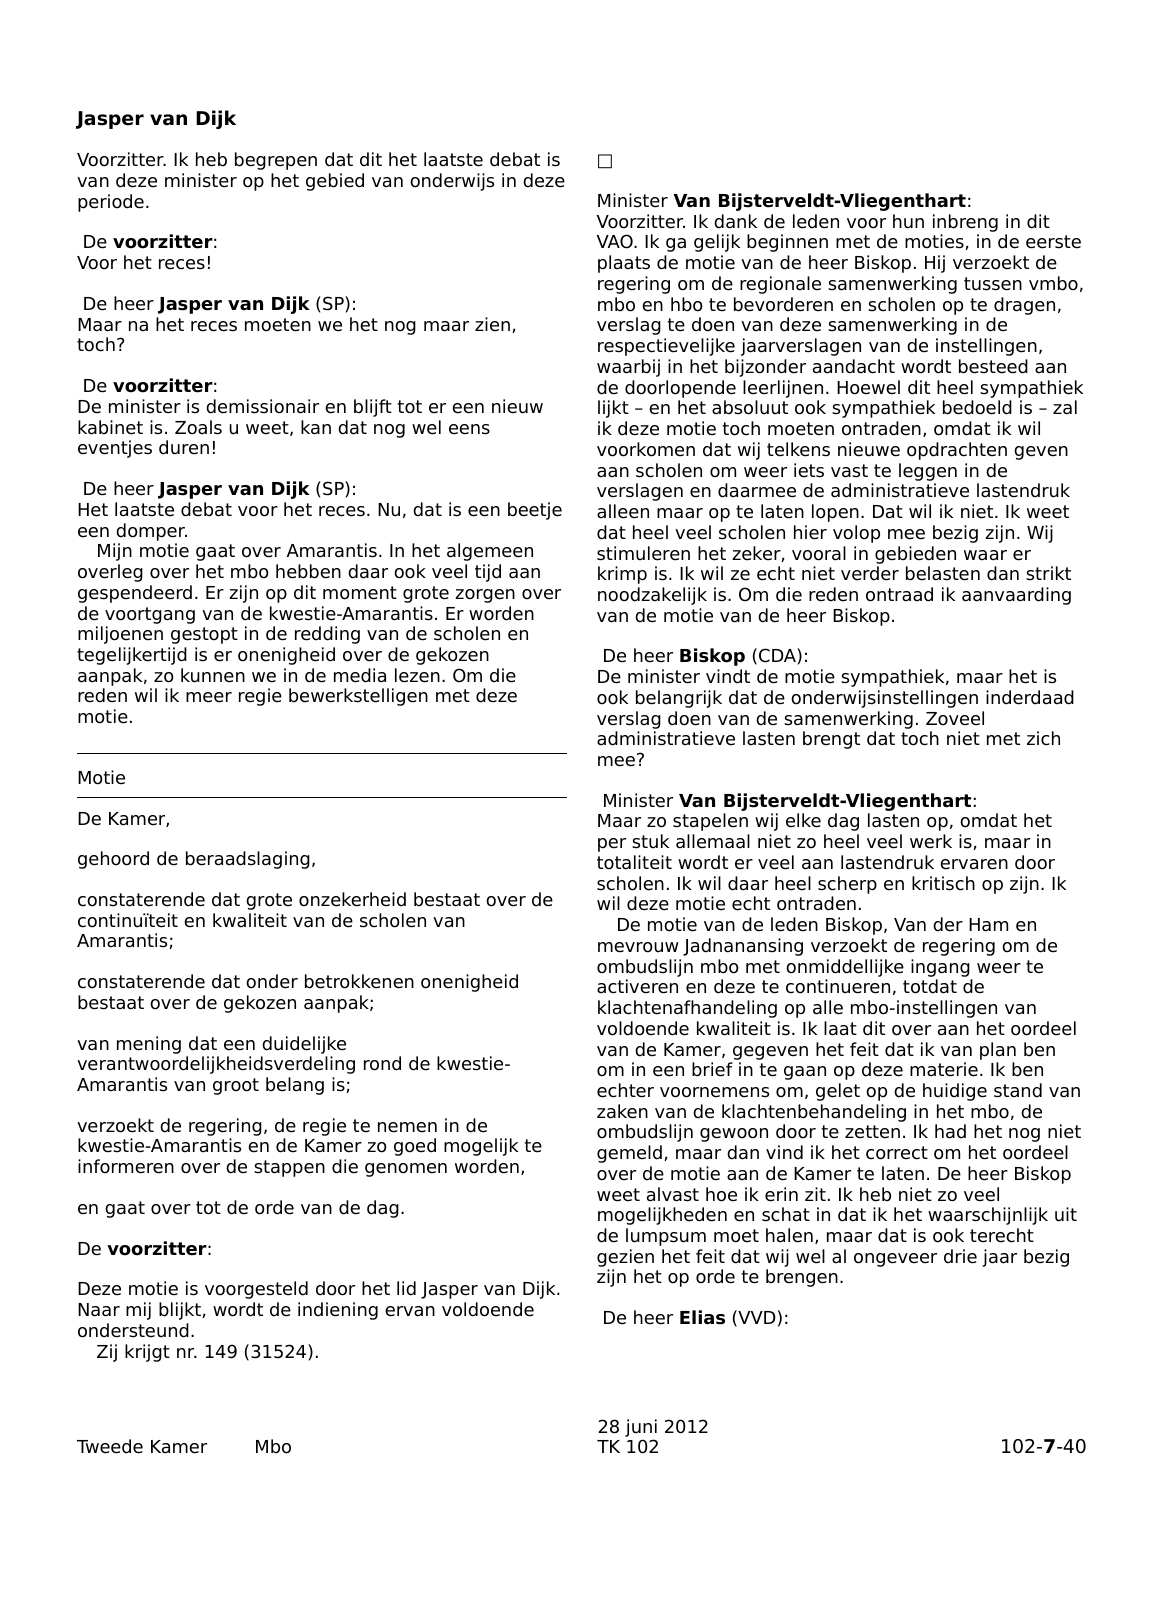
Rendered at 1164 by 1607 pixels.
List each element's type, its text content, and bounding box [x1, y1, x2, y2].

text De minister is demissionair en blijft tot er een nieuw kabinet is. Zoals u weet, kan dat nog wel eens eventjes duren! [77, 397, 567, 459]
text Voor het reces! [77, 253, 567, 274]
text constaterende dat onder betrokkenen onenigheid bestaat over de gekozen aanpak; [77, 972, 567, 1013]
text Motie [77, 768, 567, 788]
text De heer Jasper van Dijk (SP): [77, 294, 567, 314]
text Maar na het reces moeten we het nog maar zien, toch? [77, 314, 567, 356]
text De heer Jasper van Dijk (SP): [77, 479, 567, 500]
text en gaat over tot de orde van de dag. [77, 1198, 567, 1218]
text constaterende dat grote onzekerheid bestaat over de continuïteit en kwaliteit van de scholen van Amarantis; [77, 890, 567, 952]
text gehoord de beraadslaging, [77, 849, 567, 870]
text De voorzitter: [77, 1238, 567, 1259]
text Deze motie is voorgesteld door het lid Jasper van Dijk. Naar mij blijkt, wordt de indiening ervan voldoende ondersteund. [77, 1279, 567, 1341]
text Minister Van Bijsterveldt-Vliegenthart: [596, 191, 1087, 212]
text Het laatste debat voor het reces. Nu, dat is een beetje een domper. [77, 500, 567, 541]
text Voorzitter. Ik dank de leden voor hun inbreng in dit VAO. Ik ga gelijk beginnen met de moties, in de eerste plaats de motie van de heer Biskop. Hij verzoekt de regering om de regionale samenwerking tussen vmbo, mbo en hbo te bevorderen en scholen op te dragen, verslag te doen van deze samenwerking in de respectievelijke jaarverslagen van de instellingen, waarbij in het bijzonder aandacht wordt besteed aan de doorlopende leerlijnen. Hoewel dit heel sympathiek lijkt – en het absoluut ook sympathiek bedoeld is – zal ik deze motie toch moeten ontraden, omdat ik wil voorkomen dat wij telkens nieuwe opdrachten geven aan scholen om weer iets vast te leggen in de verslagen en daarmee de administratieve lastendruk alleen maar op te laten lopen. Dat wil ik niet. Ik weet dat heel veel scholen hier volop mee bezig zijn. Wij stimuleren het zeker, vooral in gebieden waar er krimp is. Ik wil ze echt niet verder belasten dan strikt noodzakelijk is. Om die reden ontraad ik aanvaarding van de motie van de heer Biskop. [596, 212, 1087, 626]
text De voorzitter: [77, 376, 567, 397]
text □ [596, 150, 1087, 171]
text Zij krijgt nr. 149 (31524). [77, 1341, 567, 1362]
text van mening dat een duidelijke verantwoordelijkheidsverdeling rond de kwestie-Amarantis van groot belang is; [77, 1033, 567, 1096]
text verzoekt de regering, de regie te nemen in de kwestie-Amarantis en de Kamer zo goed mogelijk te informeren over de stappen die genomen worden, [77, 1116, 567, 1178]
text Mijn motie gaat over Amarantis. In het algemeen overleg over het mbo hebben daar ook veel tijd aan gespendeerd. Er zijn op dit moment grote zorgen over de voortgang van de kwestie-Amarantis. Er worden miljoenen gestopt in de redding van de scholen en tegelijkertijd is er onenigheid over de gekozen aanpak, zo kunnen we in de media lezen. Om die reden wil ik meer regie bewerkstelligen met deze motie. [77, 541, 567, 728]
text Voorzitter. Ik heb begrepen dat dit het laatste debat is van deze minister op het gebied van onderwijs in deze periode. [77, 150, 567, 212]
text Minister Van Bijsterveldt-Vliegenthart: [596, 791, 1087, 811]
text De voorzitter: [77, 232, 567, 253]
text De heer Elias (VVD): [596, 1308, 1087, 1329]
text De Kamer, [77, 808, 567, 829]
text De minister vindt de motie sympathiek, maar het is ook belangrijk dat de onderwijsinstellingen inderdaad verslag doen van de samenwerking. Zoveel administratieve lasten brengt dat toch niet met zich mee? [596, 667, 1087, 771]
text Maar zo stapelen wij elke dag lasten op, omdat het per stuk allemaal niet zo heel veel werk is, maar in totaliteit wordt er veel aan lastendruk ervaren door scholen. Ik wil daar heel scherp en kritisch op zijn. Ik wil deze motie echt ontraden. [596, 811, 1087, 915]
text De motie van de leden Biskop, Van der Ham en mevrouw Jadnanansing verzoekt de regering om de ombudslijn mbo met onmiddellijke ingang weer te activeren en deze te continueren, totdat de klachtenafhandeling op alle mbo-instellingen van voldoende kwaliteit is. Ik laat dit over aan het oordeel van de Kamer, gegeven het feit dat ik van plan ben om in een brief in te gaan op deze materie. Ik ben echter voornemens om, gelet op de huidige stand van zaken van de klachtenbehandeling in het mbo, de ombudslijn gewoon door te zetten. Ik had het nog niet gemeld, maar dan vind ik het correct om het oordeel over de motie aan de Kamer te laten. De heer Biskop weet alvast hoe ik erin zit. Ik heb niet zo veel mogelijkheden en schat in dat ik het waarschijnlijk uit de lumpsum moet halen, maar dat is ook terecht gezien het feit dat wij wel al ongeveer drie jaar bezig zijn het op orde te brengen. [596, 915, 1087, 1288]
text De heer Biskop (CDA): [596, 646, 1087, 667]
